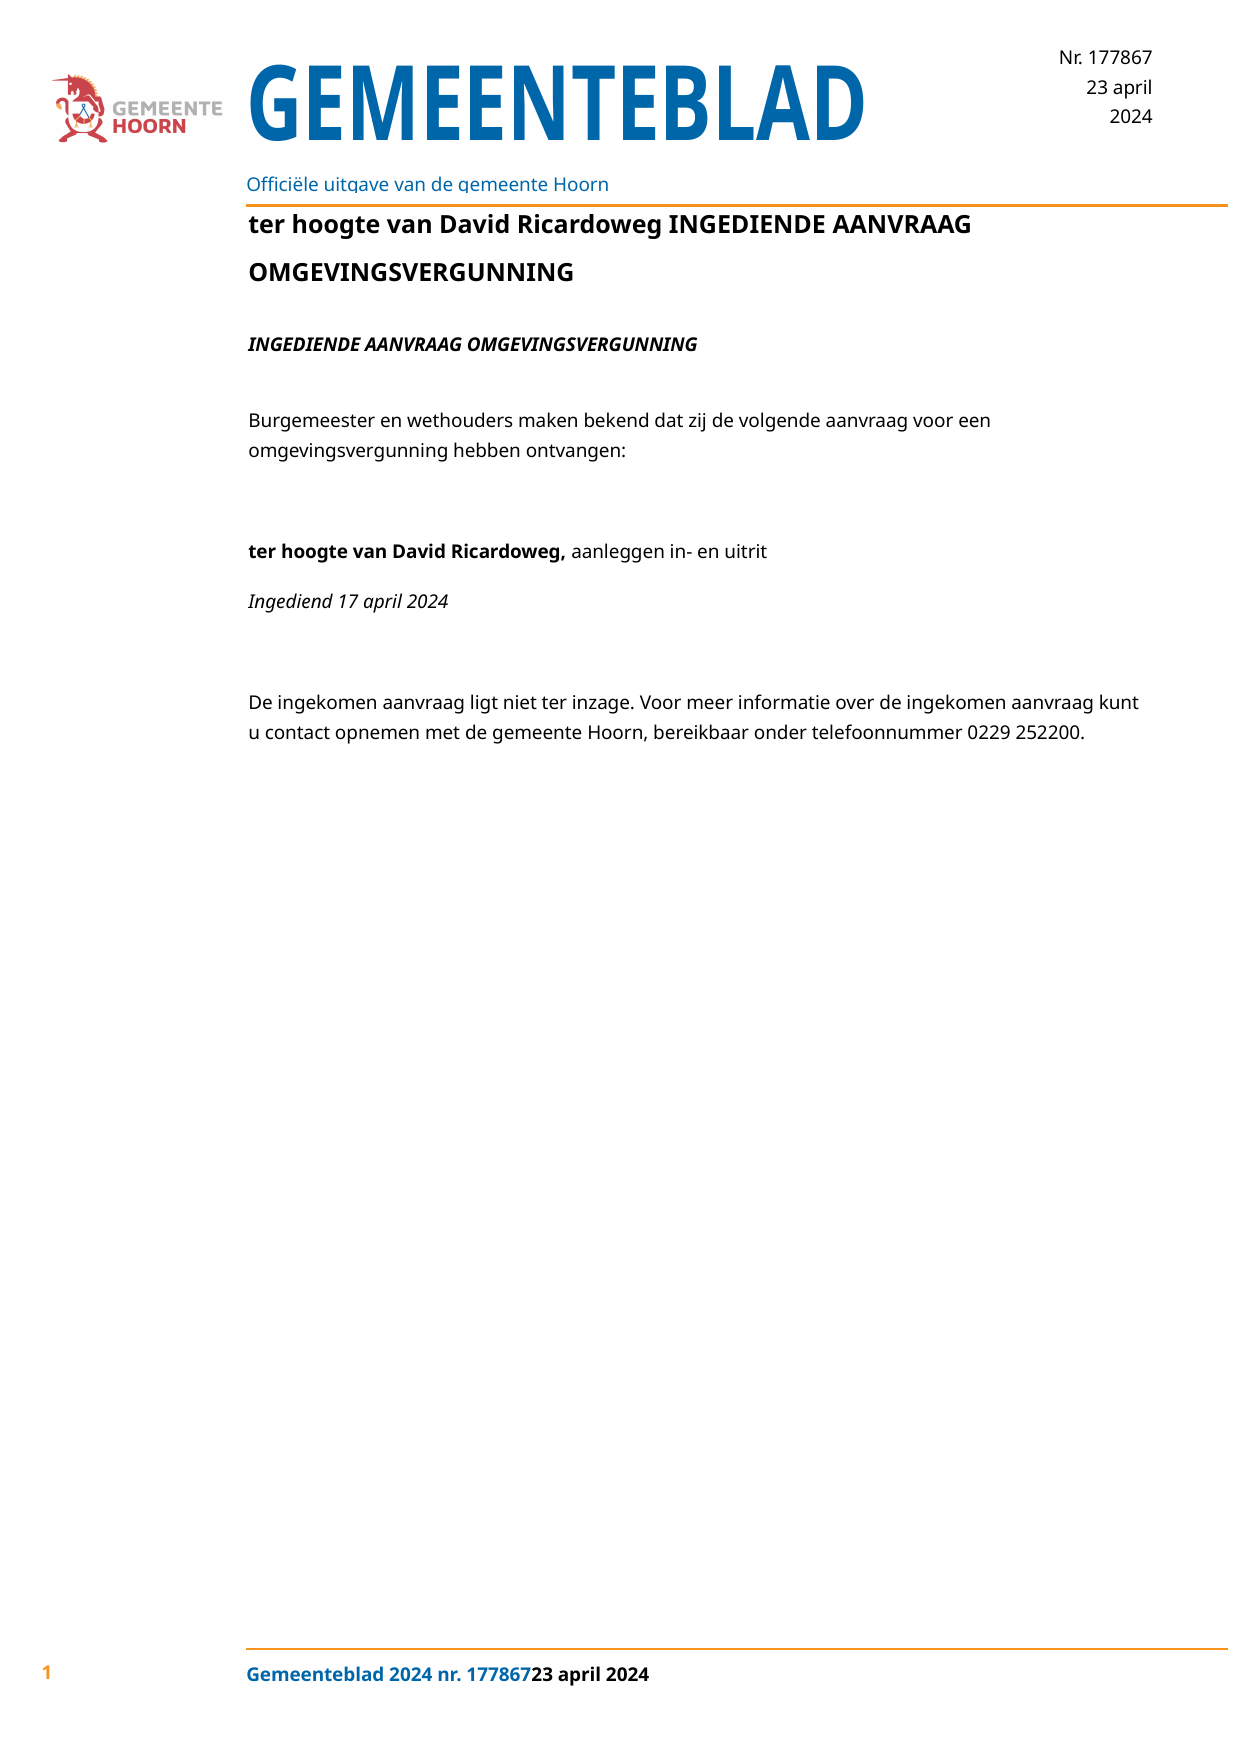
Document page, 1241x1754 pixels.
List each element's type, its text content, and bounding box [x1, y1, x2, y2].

text ter hoogte van David Ricardoweg INGEDIENDE AANVRAAG OMGEVINGSVERGUNNING [248, 207, 1152, 288]
text ter hoogte van David Ricardoweg, aanleggen in- en uitrit [248, 538, 1152, 564]
text Burgemeester en wethouders maken bekend dat zij de volgende aanvraag voor een omgevingsvergunning hebben ontvangen: [248, 408, 1152, 463]
picture [41, 47, 231, 172]
text INGEDIENDE AANVRAAG OMGEVINGSVERGUNNING [248, 331, 1152, 357]
text De ingekomen aanvraag ligt niet ter inzage. Voor meer informatie over de ingekomen aanvraag kunt u contact opnemen met de gemeente Hoorn, bereikbaar onder telefoonnummer 0229 252200. [248, 689, 1152, 744]
text Ingediend 17 april 2024 [248, 588, 1152, 614]
